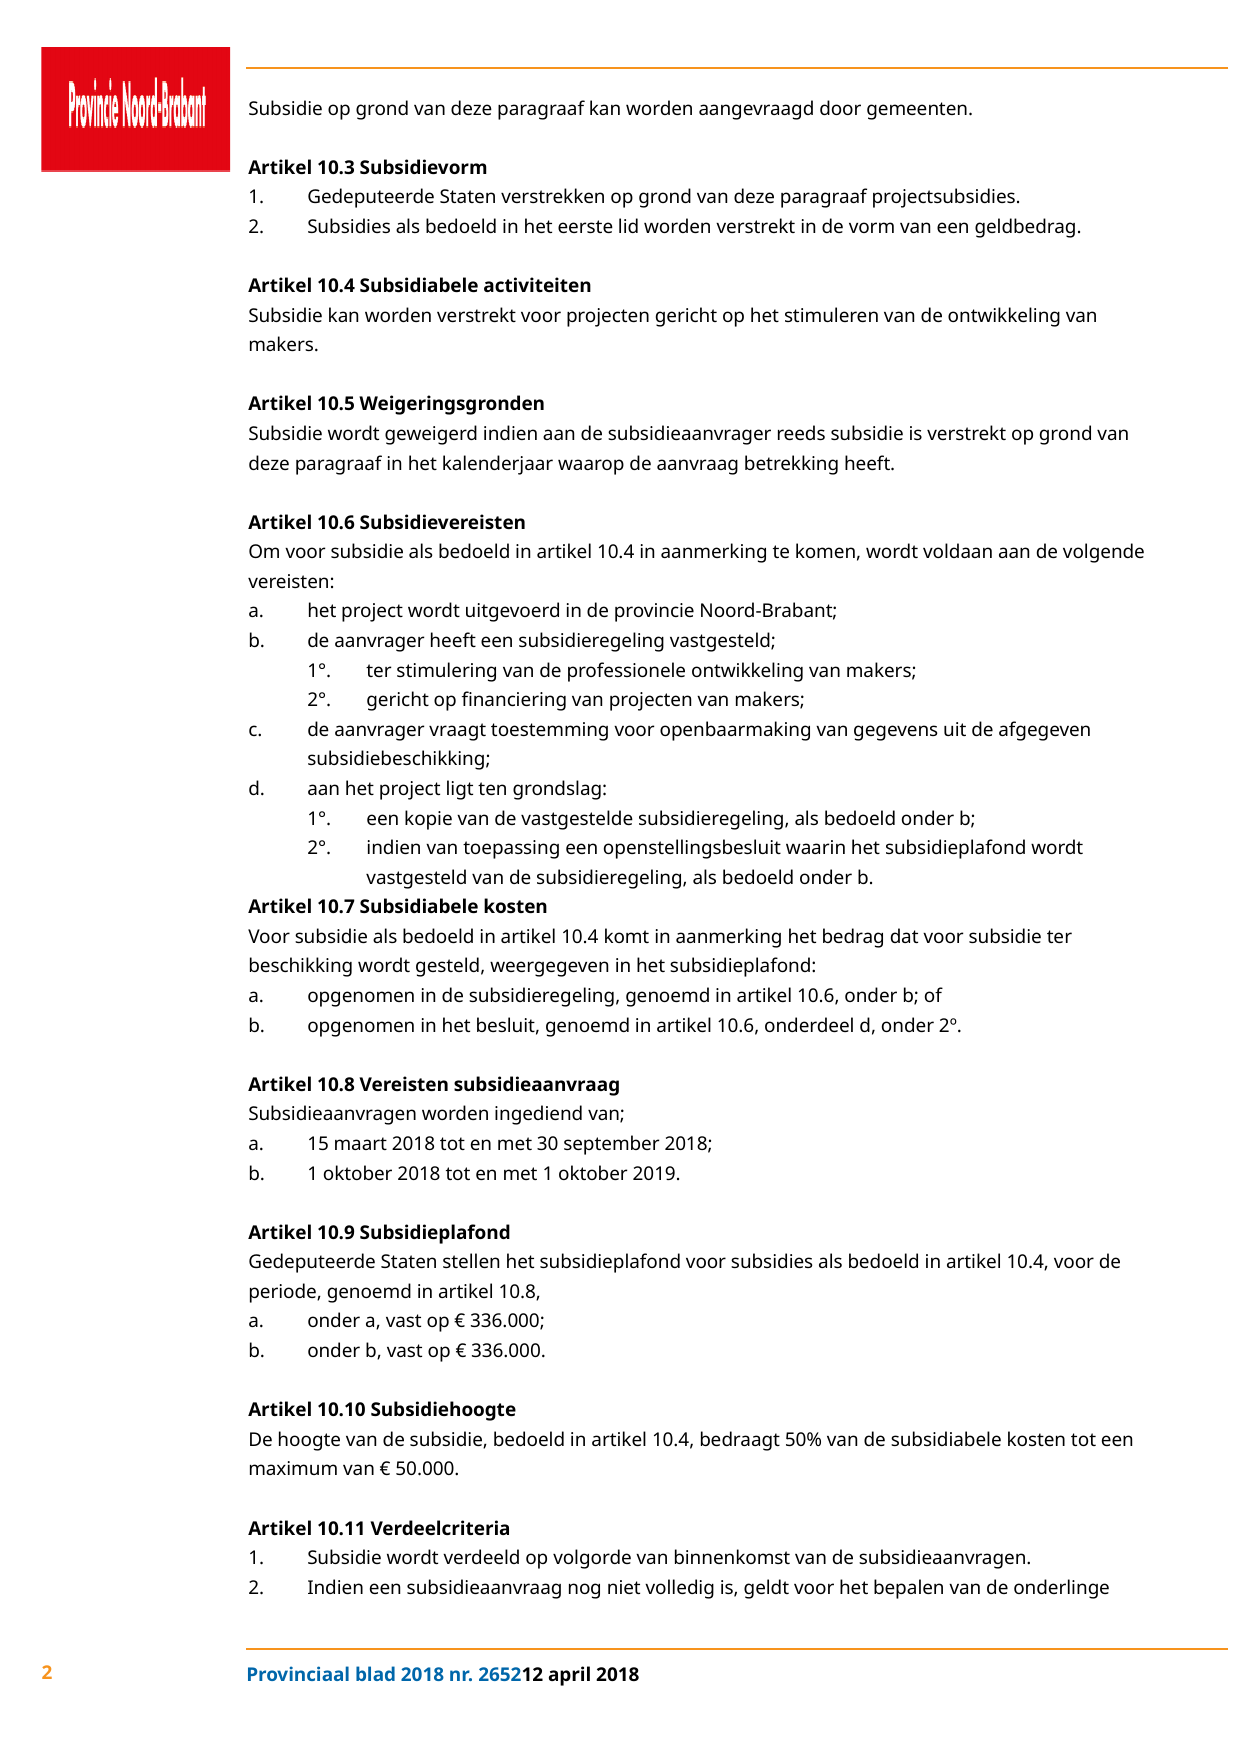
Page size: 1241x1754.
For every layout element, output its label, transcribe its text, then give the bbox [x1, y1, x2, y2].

list opgenomen in het besluit, genoemd in artikel 10.6, onderdeel d, onder 2º. [248, 1012, 1152, 1038]
text Artikel 10.3 Subsidievorm [248, 154, 1152, 180]
text Artikel 10.4 Subsidiabele activiteiten [248, 272, 1152, 298]
text Artikel 10.7 Subsidiabele kosten [248, 893, 1152, 919]
list de aanvrager vraagt toestemming voor openbaarmaking van gegevens uit de afgegeven subsidiebeschikking; [248, 716, 1152, 771]
text Artikel 10.5 Weigeringsgronden [248, 391, 1152, 416]
list de aanvrager heeft een subsidieregeling vastgesteld; [248, 627, 1152, 653]
list 15 maart 2018 tot en met 30 september 2018; [248, 1130, 1152, 1156]
text De hoogte van de subsidie, bedoeld in artikel 10.4, bedraagt 50% van de subsidiabele kosten tot een maximum van € 50.000. [248, 1426, 1152, 1481]
list onder b, vast op € 336.000. [248, 1337, 1152, 1363]
text Subsidie op grond van deze paragraaf kan worden aangevraagd door gemeenten. [248, 95, 1152, 121]
list Indien een subsidieaanvraag nog niet volledig is, geldt voor het bepalen van de onderlinge [248, 1574, 1152, 1600]
list Subsidie wordt verdeeld op volgorde van binnenkomst van de subsidieaanvragen. [248, 1544, 1152, 1570]
list indien van toepassing een openstellingsbesluit waarin het subsidieplafond wordt vastgesteld van de subsidieregeling, als bedoeld onder b. [307, 834, 1152, 890]
text Artikel 10.6 Subsidievereisten [248, 509, 1152, 535]
list een kopie van de vastgestelde subsidieregeling, als bedoeld onder b; [307, 805, 1152, 831]
text Voor subsidie als bedoeld in artikel 10.4 komt in aanmerking het bedrag dat voor subsidie ter beschikking wordt gesteld, weergegeven in het subsidieplafond: [248, 923, 1152, 978]
text Subsidieaanvragen worden ingediend van; [248, 1101, 1152, 1126]
list opgenomen in de subsidieregeling, genoemd in artikel 10.6, onder b; of [248, 982, 1152, 1008]
picture [41, 47, 231, 172]
text Artikel 10.10 Subsidiehoogte [248, 1396, 1152, 1422]
text Om voor subsidie als bedoeld in artikel 10.4 in aanmerking te komen, wordt voldaan aan de volgende vereisten: [248, 538, 1152, 594]
text Subsidie kan worden verstrekt voor projecten gericht op het stimuleren van de ontwikkeling van makers. [248, 302, 1152, 357]
text Artikel 10.9 Subsidieplafond [248, 1219, 1152, 1245]
text Gedeputeerde Staten stellen het subsidieplafond voor subsidies als bedoeld in artikel 10.4, voor de periode, genoemd in artikel 10.8, [248, 1248, 1152, 1304]
text Artikel 10.8 Vereisten subsidieaanvraag [248, 1071, 1152, 1097]
list onder a, vast op € 336.000; [248, 1308, 1152, 1333]
list gericht op financiering van projecten van makers; [307, 686, 1152, 712]
list het project wordt uitgevoerd in de provincie Noord-Brabant; [248, 598, 1152, 623]
list Gedeputeerde Staten verstrekken op grond van deze paragraaf projectsubsidies. [248, 183, 1152, 209]
text Subsidie wordt geweigerd indien aan de subsidieaanvrager reeds subsidie is verstrekt op grond van deze paragraaf in het kalenderjaar waarop de aanvraag betrekking heeft. [248, 420, 1152, 476]
text Artikel 10.11 Verdeelcriteria [248, 1515, 1152, 1541]
list 1 oktober 2018 tot en met 1 oktober 2019. [248, 1160, 1152, 1186]
list aan het project ligt ten grondslag: [248, 775, 1152, 801]
list Subsidies als bedoeld in het eerste lid worden verstrekt in de vorm van een geldbedrag. [248, 213, 1152, 239]
list ter stimulering van de professionele ontwikkeling van makers; [307, 657, 1152, 683]
